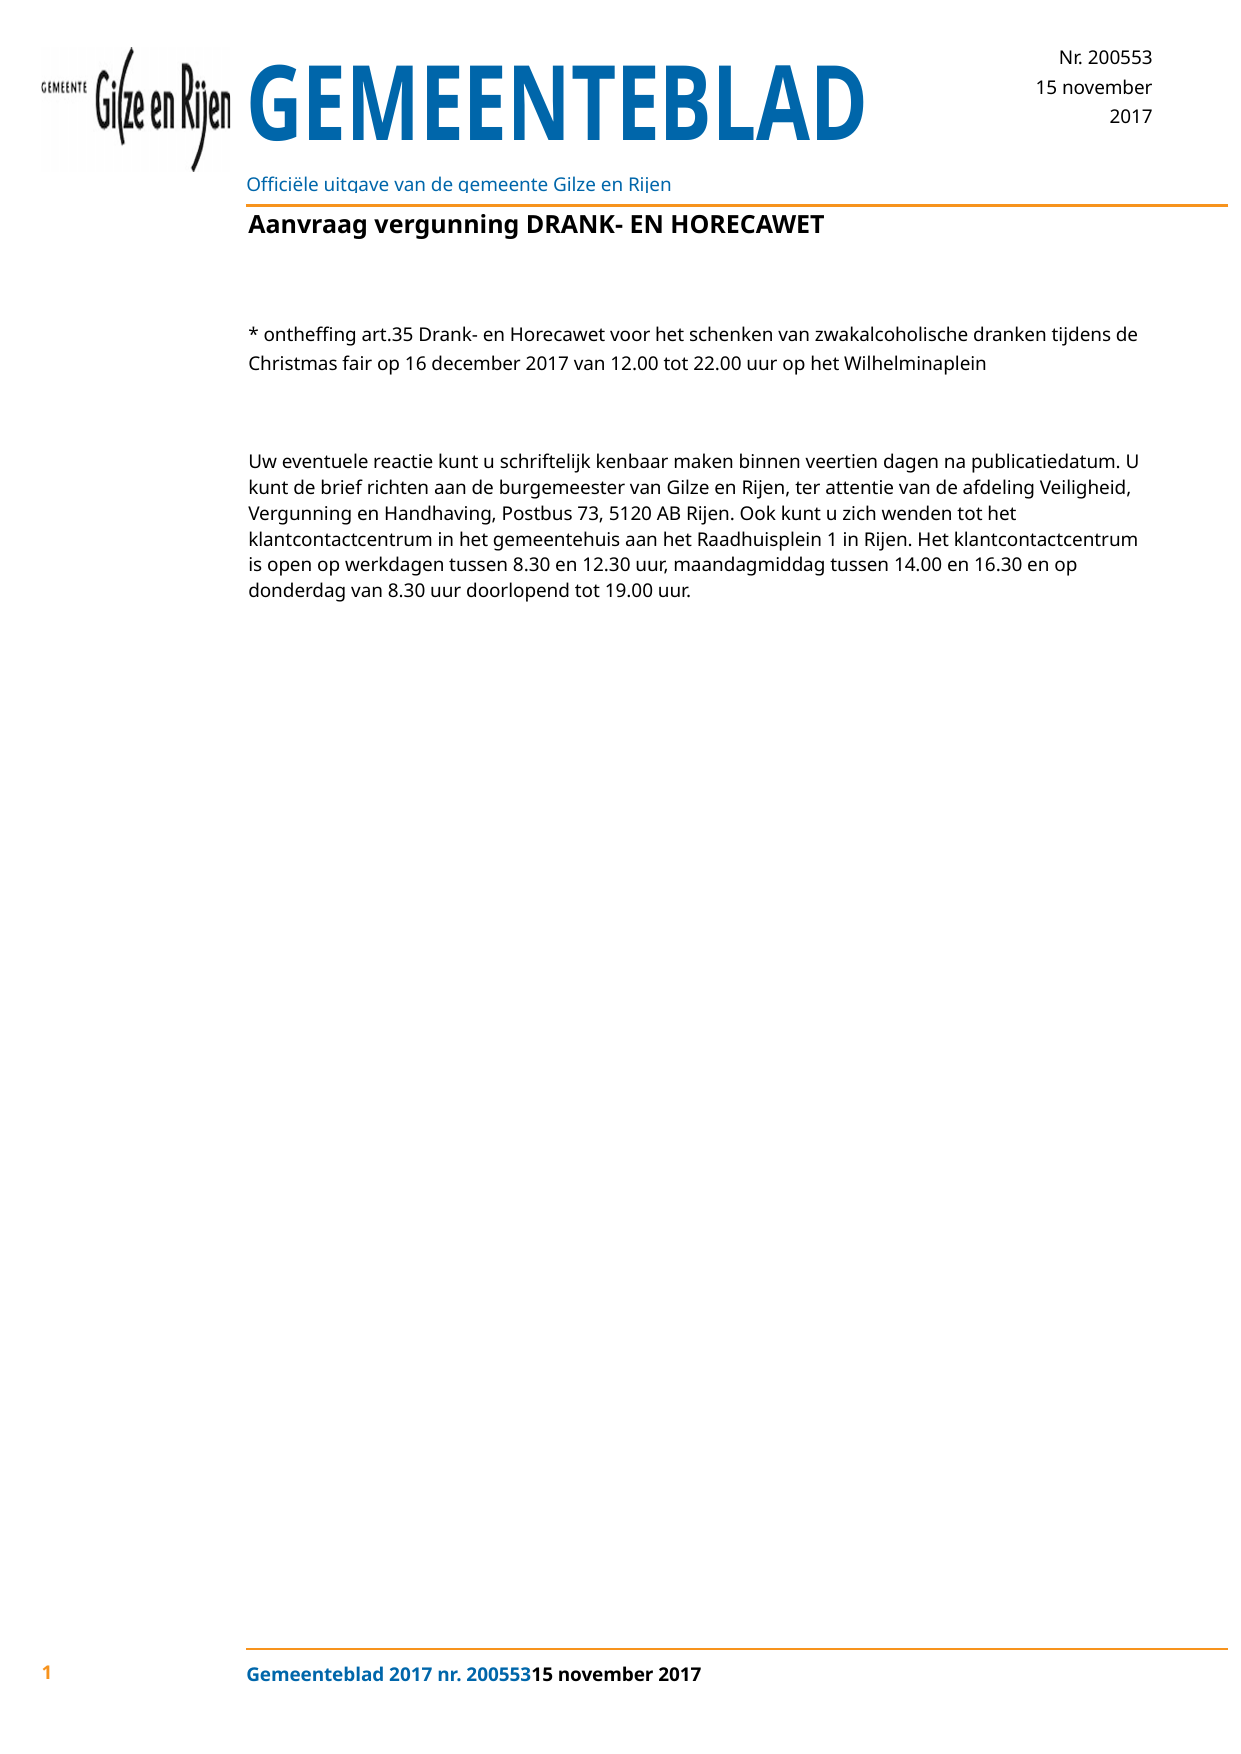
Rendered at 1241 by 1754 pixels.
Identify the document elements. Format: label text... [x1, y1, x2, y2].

picture [41, 47, 231, 172]
text Uw eventuele reactie kunt u schriftelijk kenbaar maken binnen veertien dagen na publicatiedatum. U kunt de brief richten aan de burgemeester van Gilze en Rijen, ter attentie van de afdeling Veiligheid, Vergunning en Handhaving, Postbus 73, 5120 AB Rijen. Ook kunt u zich wenden tot het klantcontactcentrum in het gemeentehuis aan het Raadhuisplein 1 in Rijen. Het klantcontactcentrum is open op werkdagen tussen 8.30 en 12.30 uur, maandagmiddag tussen 14.00 en 16.30 en op donderdag van 8.30 uur doorlopend tot 19.00 uur. [248, 448, 1152, 603]
text Aanvraag vergunning DRANK- EN HORECAWET [248, 207, 1152, 241]
text * ontheffing art.35 Drank- en Horecawet voor het schenken van zwakalcoholische dranken tijdens de Christmas fair op 16 december 2017 van 12.00 tot 22.00 uur op het Wilhelminaplein [248, 321, 1152, 376]
